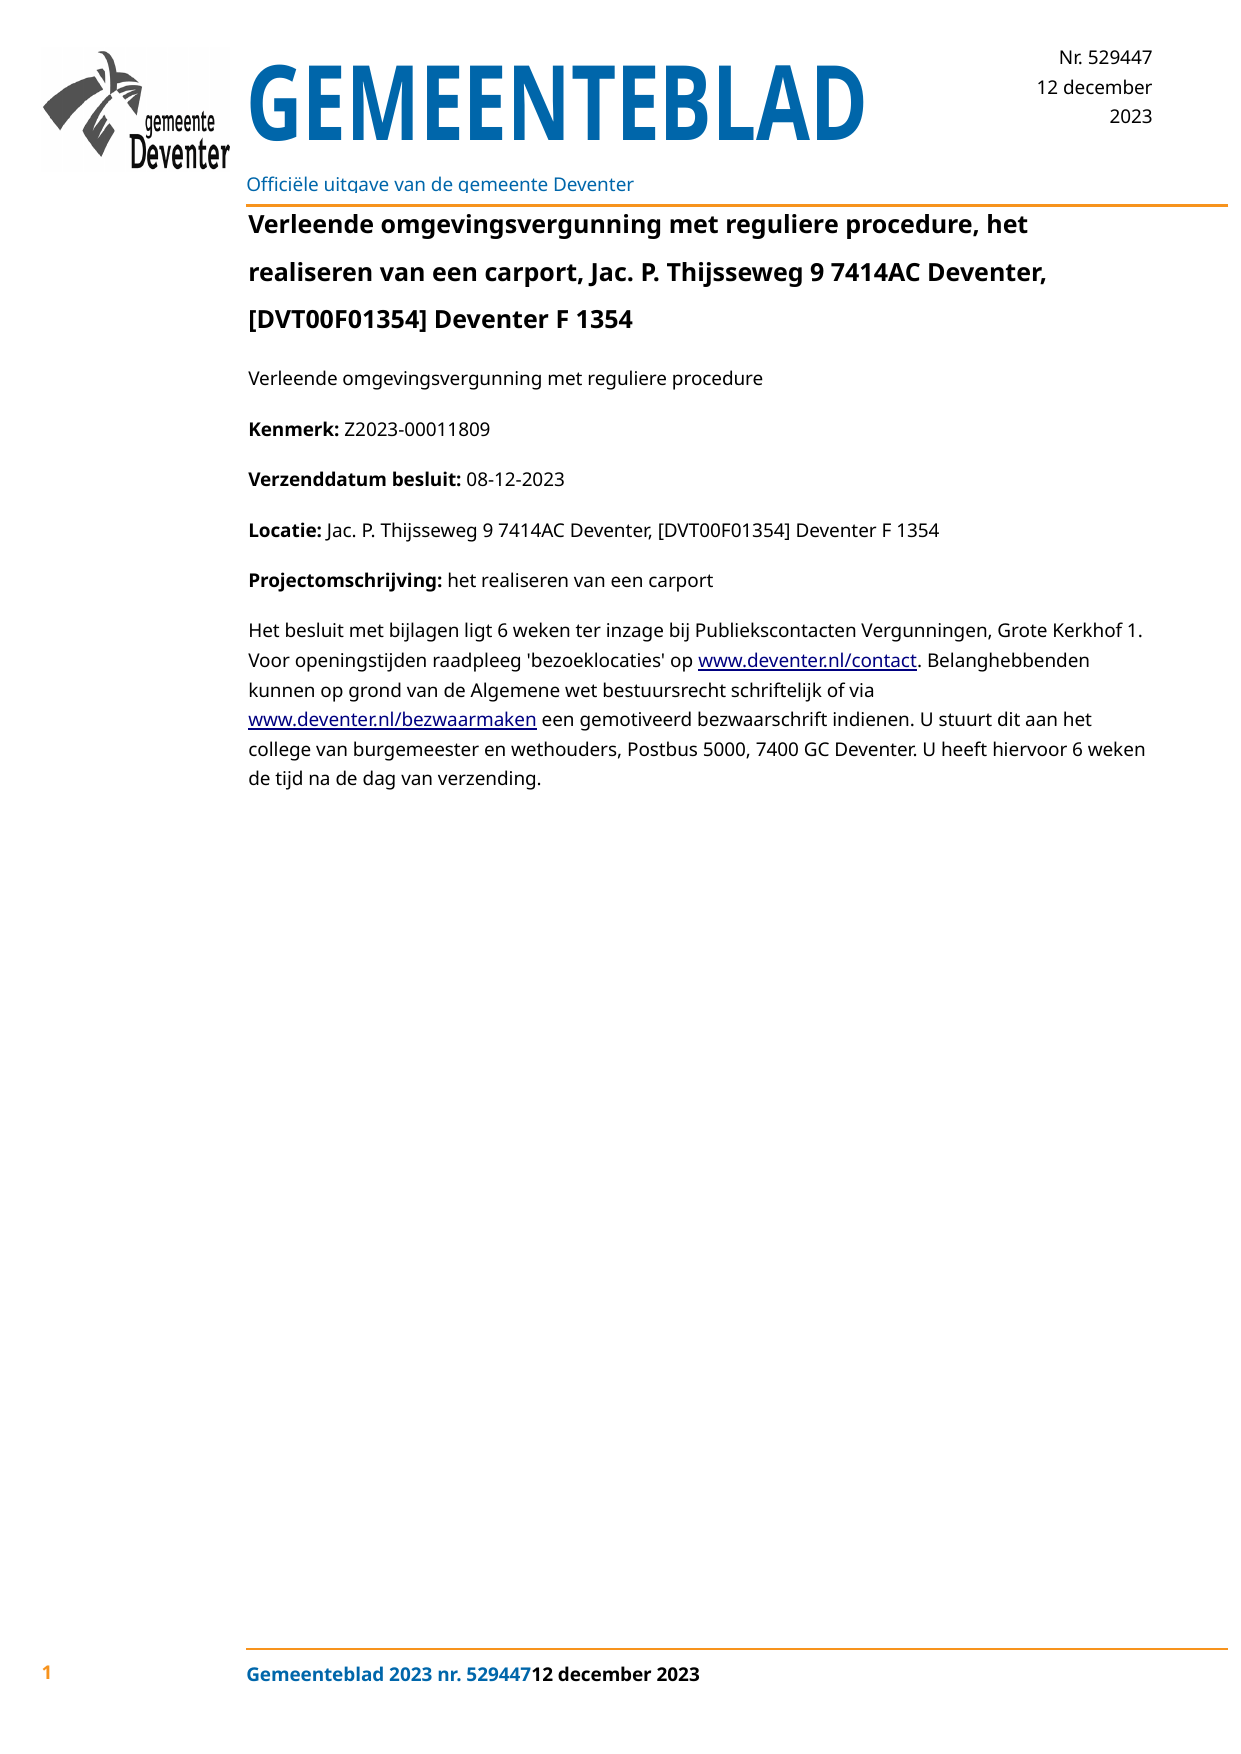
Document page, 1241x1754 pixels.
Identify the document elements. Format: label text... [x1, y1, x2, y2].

text Verleende omgevingsvergunning met reguliere procedure, het realiseren van een carport, Jac. P. Thijsseweg 9 7414AC Deventer, [DVT00F01354] Deventer F 1354 [248, 207, 1152, 336]
text Kenmerk: Z2023-00011809 [248, 416, 1152, 442]
text Verzenddatum besluit: 08-12-2023 [248, 466, 1152, 492]
text Locatie: Jac. P. Thijsseweg 9 7414AC Deventer, [DVT00F01354] Deventer F 1354 [248, 517, 1152, 542]
text Projectomschrijving: het realiseren van een carport [248, 567, 1152, 593]
picture [41, 47, 231, 172]
text Verleende omgevingsvergunning met reguliere procedure [248, 366, 1152, 391]
text Het besluit met bijlagen ligt 6 weken ter inzage bij Publiekscontacten Vergunningen, Grote Kerkhof 1. Voor openingstijden raadpleeg 'bezoeklocaties' op www.deventer.nl/contact. Belanghebbenden kunnen op grond van de Algemene wet bestuursrecht schriftelijk of via www.deventer.nl/bezwaarmaken een gemotiveerd bezwaarschrift indienen. U stuurt dit aan het college van burgemeester en wethouders, Postbus 5000, 7400 GC Deventer. U heeft hiervoor 6 weken de tijd na de dag van verzending. [248, 618, 1152, 791]
